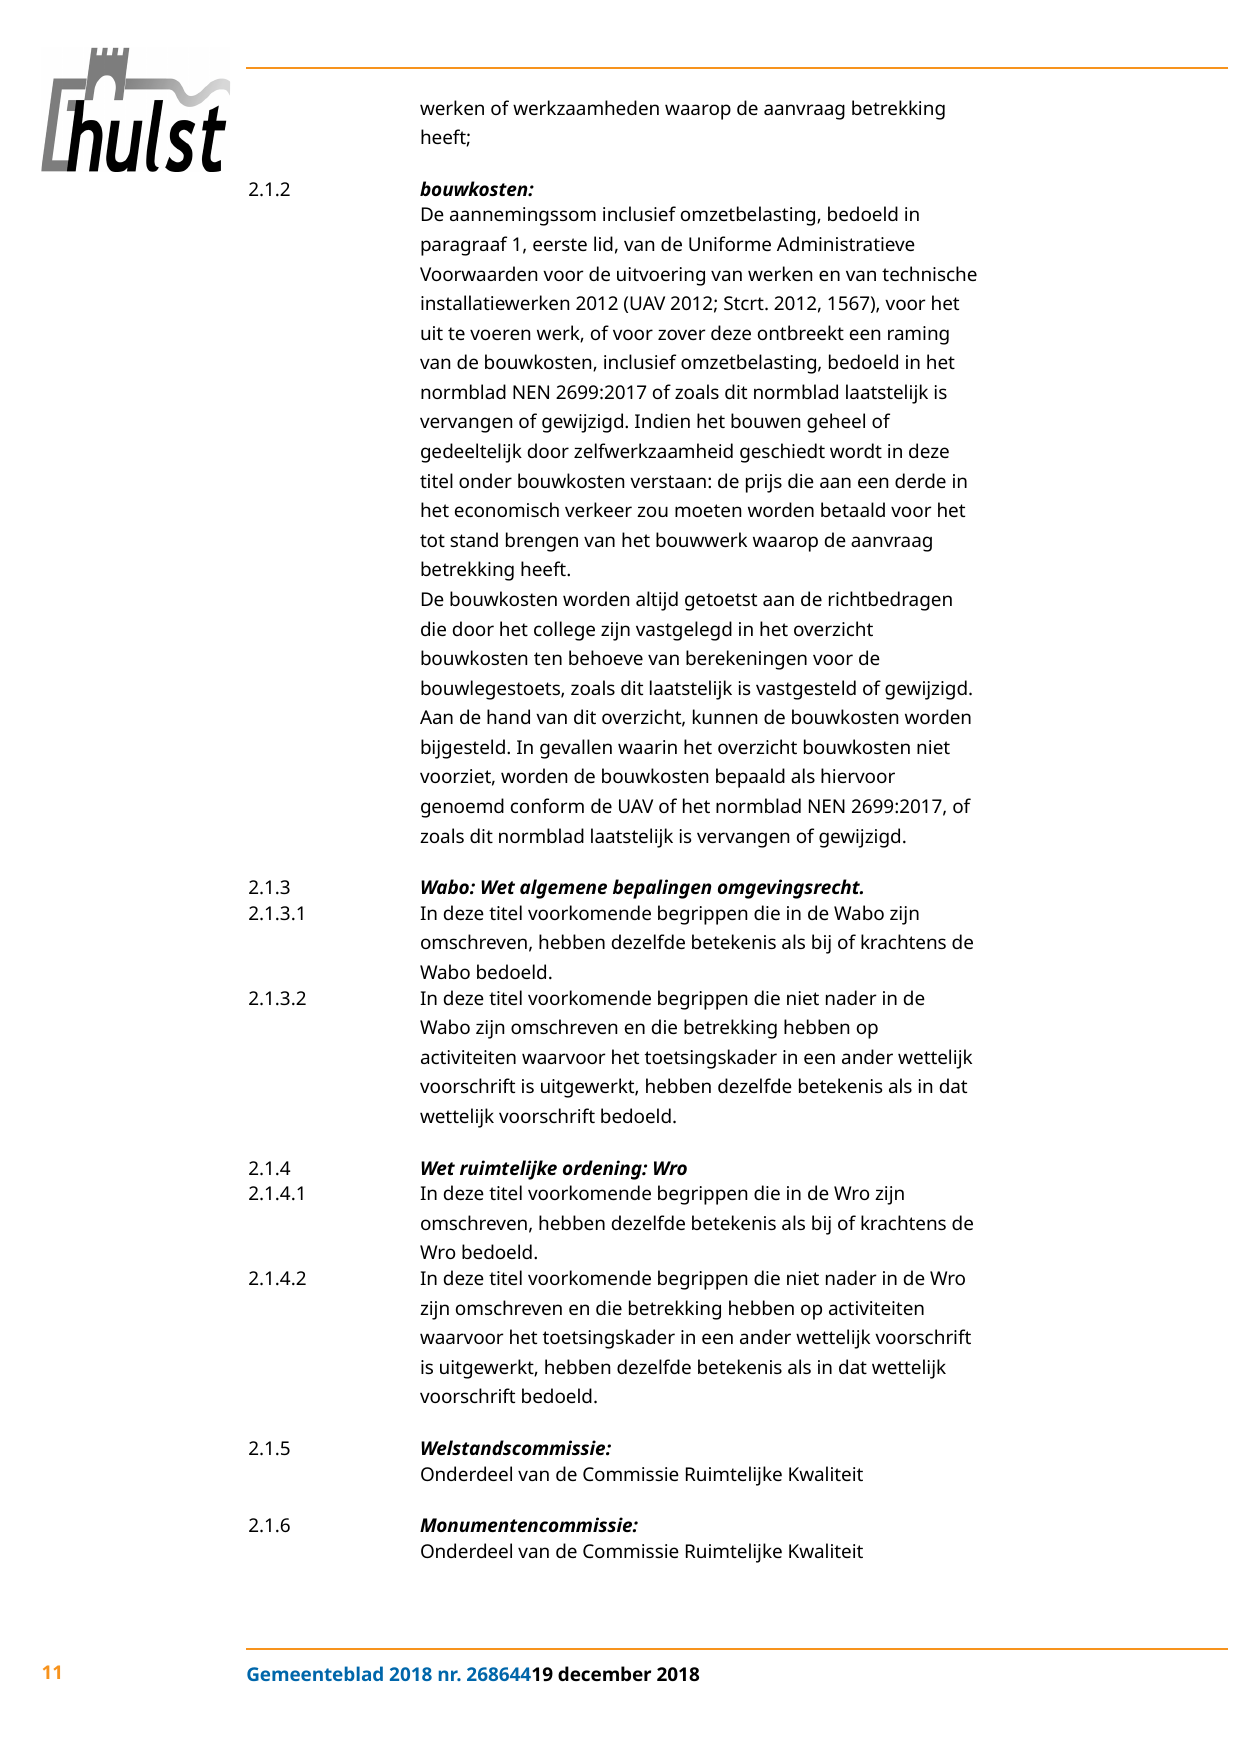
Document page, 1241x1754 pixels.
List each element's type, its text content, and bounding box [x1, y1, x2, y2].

table_cell [980, 95, 1152, 150]
table_cell werken of werkzaamheden waarop de aanvraag betrekking heeft; [420, 95, 980, 150]
table_cell bouwkosten: [420, 176, 980, 202]
table_cell [980, 849, 1152, 874]
table_cell Wet ruimtelijke ordening: Wro [420, 1155, 980, 1180]
table_cell [248, 1409, 420, 1435]
table_cell [980, 1129, 1152, 1155]
table_cell [248, 1487, 420, 1512]
table_cell [980, 150, 1152, 176]
table_cell [980, 1564, 1152, 1589]
table_cell [980, 202, 1152, 848]
table_cell In deze titel voorkomende begrippen die in de Wro zijn omschreven, hebben dezelfde betekenis als bij of krachtens de Wro bedoeld. [420, 1180, 980, 1265]
table_cell [980, 1512, 1152, 1538]
table_cell [980, 900, 1152, 985]
table_cell [248, 1538, 420, 1564]
table_cell [420, 1564, 980, 1589]
table_cell De aannemingssom inclusief omzetbelasting, bedoeld in paragraaf 1, eerste lid, van de Uniforme Administratieve Voorwaarden voor de uitvoering van werken en van technische installatiewerken 2012 (UAV 2012; Stcrt. 2012, 1567), voor het uit te voeren werk, of voor zover deze ontbreekt een raming van de bouwkosten, inclusief omzetbelasting, bedoeld in het normblad NEN 2699:2017 of zoals dit normblad laatstelijk is vervangen of gewijzigd. Indien het bouwen geheel of gedeeltelijk door zelfwerkzaamheid geschiedt wordt in deze titel onder bouwkosten verstaan: de prijs die aan een derde in het economisch verkeer zou moeten worden betaald voor het tot stand brengen van het bouwwerk waarop de aanvraag betrekking heeft. De bouwkosten worden altijd getoetst aan de richtbedragen die door het college zijn vastgelegd in het overzicht bouwkosten ten behoeve van berekeningen voor de bouwlegestoets, zoals dit laatstelijk is vastgesteld of gewijzigd. Aan de hand van dit overzicht, kunnen de bouwkosten worden bijgesteld. In gevallen waarin het overzicht bouwkosten niet voorziet, worden de bouwkosten bepaald als hiervoor genoemd conform de UAV of het normblad NEN 2699:2017, of zoals dit normblad laatstelijk is vervangen of gewijzigd. [420, 202, 980, 848]
table_cell [248, 95, 420, 150]
table_cell Wabo: Wet algemene bepalingen omgevingsrecht. [420, 874, 980, 900]
table_cell [248, 150, 420, 176]
picture [41, 47, 231, 172]
table_cell [248, 202, 420, 848]
table_cell Welstandscommissie: [420, 1435, 980, 1461]
table_cell [248, 849, 420, 874]
table_cell [980, 1409, 1152, 1435]
table_cell [420, 1409, 980, 1435]
table_cell [980, 874, 1152, 900]
table_cell [420, 1487, 980, 1512]
table_cell [980, 1180, 1152, 1265]
table_cell 2.1.4 [248, 1155, 420, 1180]
table_cell 2.1.4.2 [248, 1265, 420, 1409]
table_cell [980, 985, 1152, 1129]
table_cell Monumentencommissie: [420, 1512, 980, 1538]
table_cell [248, 1129, 420, 1155]
table_cell 2.1.6 [248, 1512, 420, 1538]
table_cell In deze titel voorkomende begrippen die in de Wabo zijn omschreven, hebben dezelfde betekenis als bij of krachtens de Wabo bedoeld. [420, 900, 980, 985]
table_cell [980, 1461, 1152, 1487]
table_cell Onderdeel van de Commissie Ruimtelijke Kwaliteit [420, 1461, 980, 1487]
table_cell [420, 1129, 980, 1155]
table_cell In deze titel voorkomende begrippen die niet nader in de Wro zijn omschreven en die betrekking hebben op activiteiten waarvoor het toetsingskader in een ander wettelijk voorschrift is uitgewerkt, hebben dezelfde betekenis als in dat wettelijk voorschrift bedoeld. [420, 1265, 980, 1409]
table_cell 2.1.3 [248, 874, 420, 900]
table_cell In deze titel voorkomende begrippen die niet nader in de Wabo zijn omschreven en die betrekking hebben op activiteiten waarvoor het toetsingskader in een ander wettelijk voorschrift is uitgewerkt, hebben dezelfde betekenis als in dat wettelijk voorschrift bedoeld. [420, 985, 980, 1129]
table_cell [980, 1155, 1152, 1180]
table_cell [980, 1435, 1152, 1461]
table_cell 2.1.3.1 [248, 900, 420, 985]
table_cell [420, 849, 980, 874]
table_cell 2.1.3.2 [248, 985, 420, 1129]
table_cell [248, 1564, 420, 1589]
table_cell 2.1.2 [248, 176, 420, 202]
table_cell [420, 150, 980, 176]
table_cell Onderdeel van de Commissie Ruimtelijke Kwaliteit [420, 1538, 980, 1564]
table_cell 2.1.4.1 [248, 1180, 420, 1265]
table_cell [980, 176, 1152, 202]
table_cell [248, 1461, 420, 1487]
table_cell 2.1.5 [248, 1435, 420, 1461]
table_cell [980, 1265, 1152, 1409]
table_cell [980, 1487, 1152, 1512]
table_cell [980, 1538, 1152, 1564]
